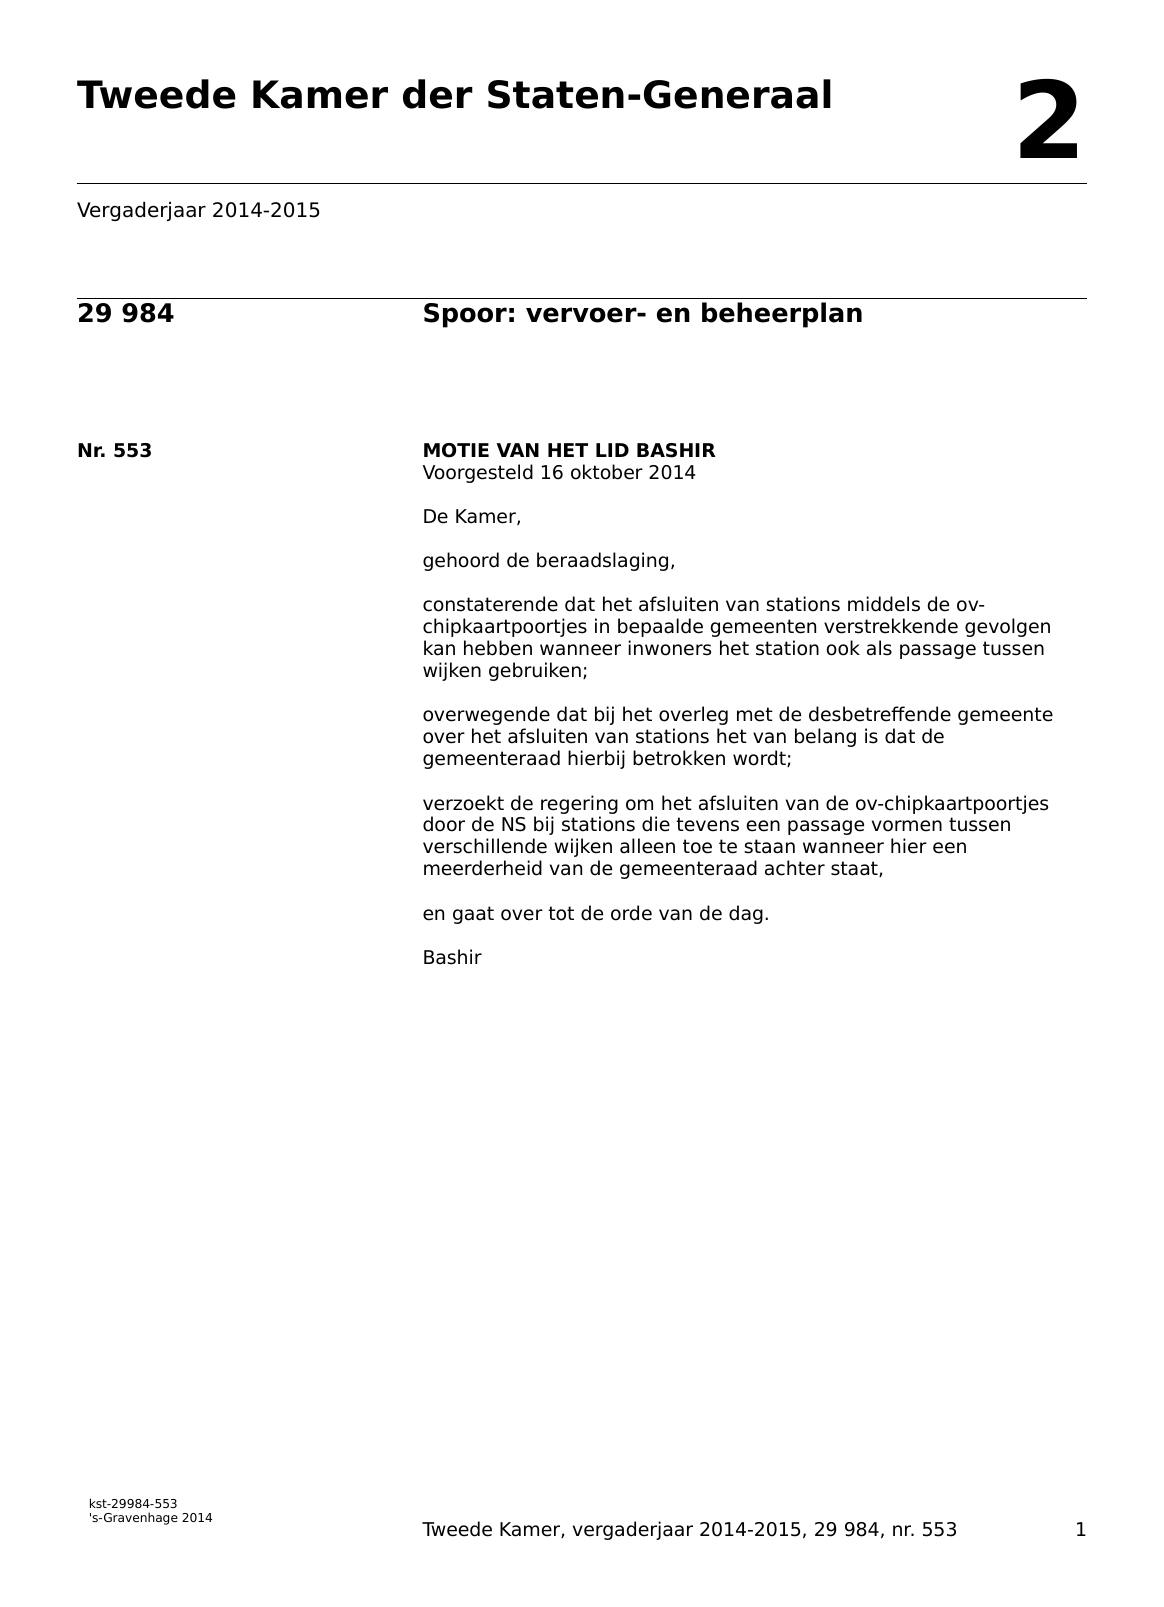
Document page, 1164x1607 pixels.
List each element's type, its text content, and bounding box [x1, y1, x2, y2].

text 's-Gravenhage 2014 [88, 1511, 323, 1525]
subtitle Nr. 553 MOTIE VAN HET LID BASHIR [77, 440, 1087, 462]
table_header Tweede Kamer der Staten-Generaal [77, 59, 886, 183]
text De Kamer, [422, 506, 1087, 528]
text constaterende dat het afsluiten van stations middels de ov-chipkaartpoortjes in bepaalde gemeenten verstrekkende gevolgen kan hebben wanneer inwoners het station ook als passage tussen wijken gebruiken; [422, 594, 1087, 682]
text gehoord de beraadslaging, [422, 550, 1087, 572]
text Voorgesteld 16 oktober 2014 [422, 462, 1087, 484]
subtitle 29 984 Spoor: vervoer- en beheerplan [77, 299, 1087, 329]
text verzoekt de regering om het afsluiten van de ov-chipkaartpoortjes door de NS bij stations die tevens een passage vormen tussen verschillende wijken alleen toe te staan wanneer hier een meerderheid van de gemeenteraad achter staat, [422, 792, 1087, 880]
text kst-29984-553 [88, 1497, 323, 1511]
table_cell Vergaderjaar 2014-2015 [77, 184, 1087, 298]
text overwegende dat bij het overleg met de desbetreffende gemeente over het afsluiten van stations het van belang is dat de gemeenteraad hierbij betrokken wordt; [422, 704, 1087, 770]
text en gaat over tot de orde van de dag. [422, 902, 1087, 924]
text Bashir [422, 947, 1087, 969]
table_header 2 [886, 59, 1087, 183]
